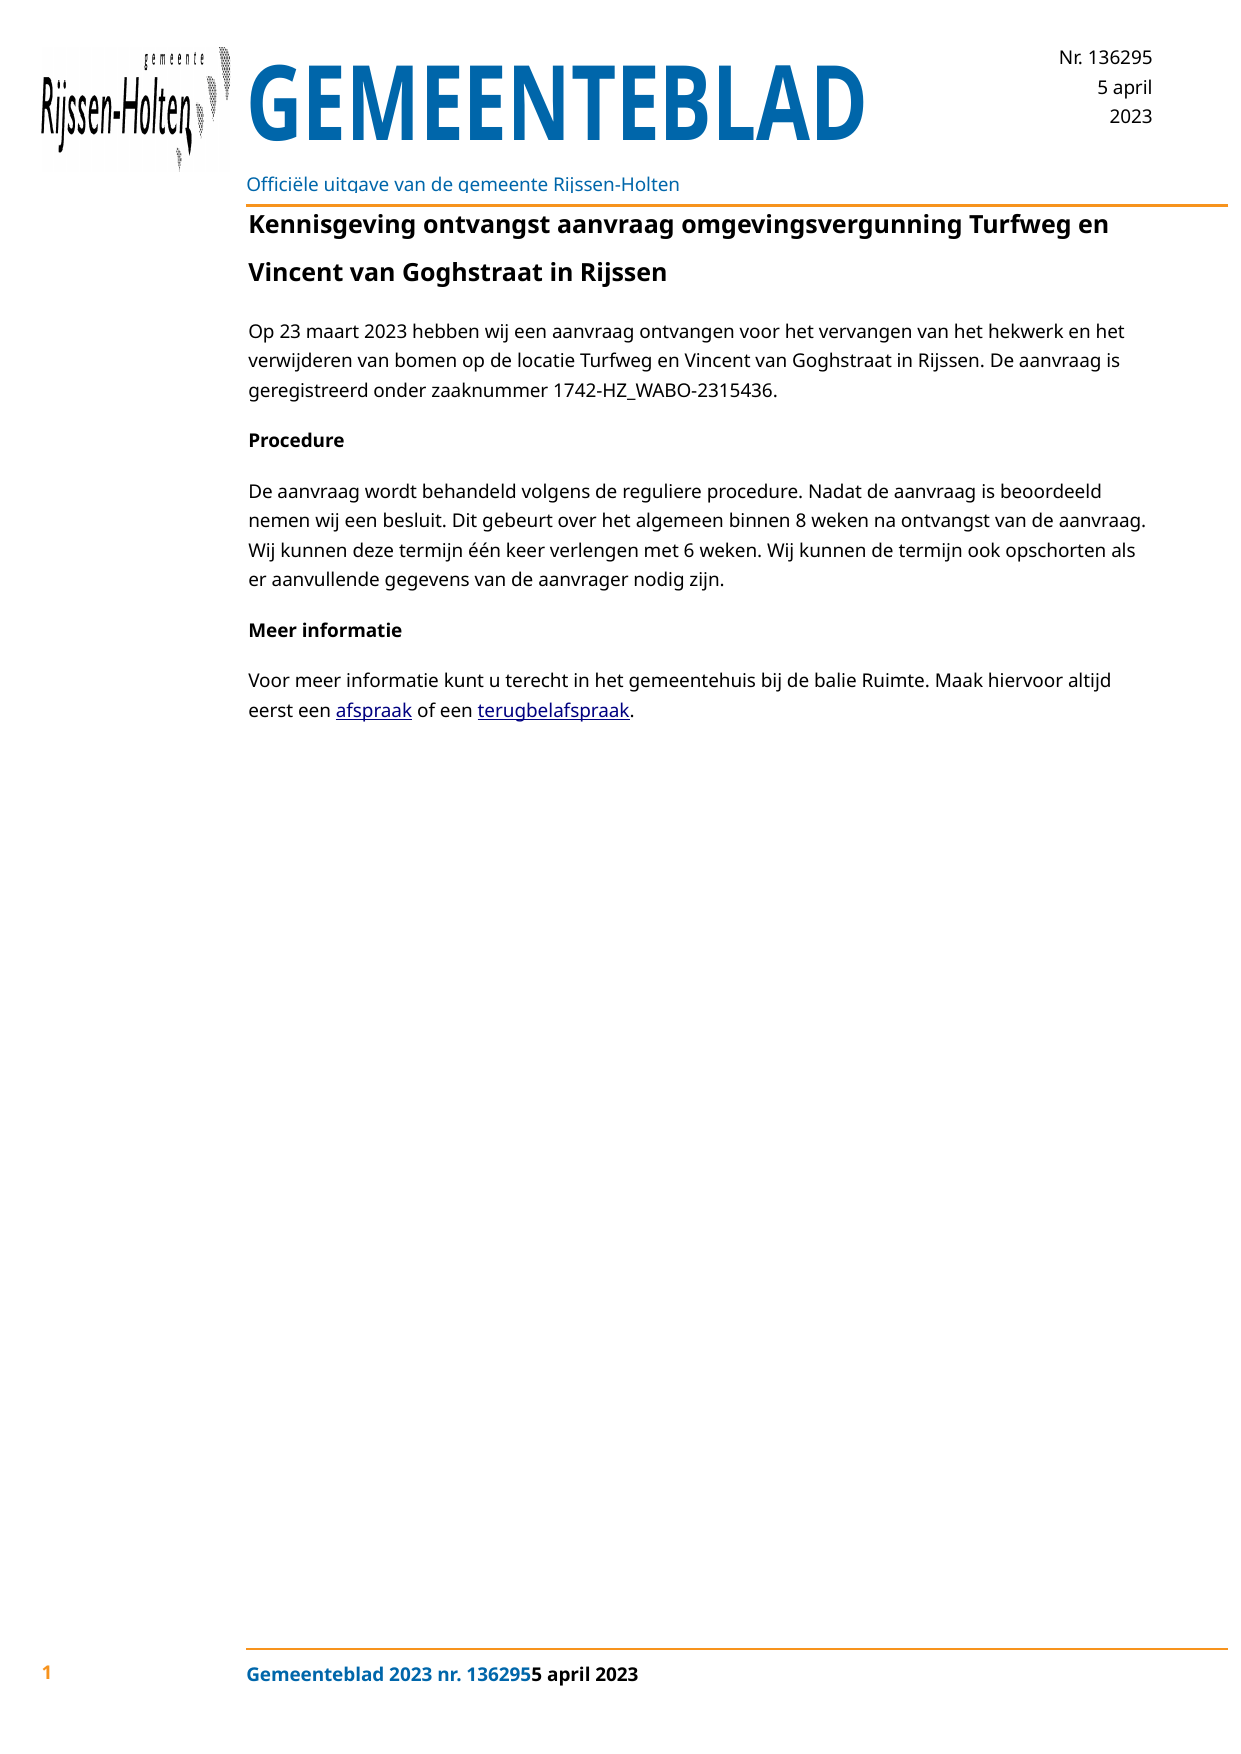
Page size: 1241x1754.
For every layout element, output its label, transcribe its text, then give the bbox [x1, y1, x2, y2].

text Kennisgeving ontvangst aanvraag omgevingsvergunning Turfweg en Vincent van Goghstraat in Rijssen [248, 207, 1152, 288]
text Voor meer informatie kunt u terecht in het gemeentehuis bij de balie Ruimte. Maak hiervoor altijd eerst een afspraak of een terugbelafspraak. [248, 667, 1152, 723]
text Op 23 maart 2023 hebben wij een aanvraag ontvangen voor het vervangen van het hekwerk en het verwijderen van bomen op de locatie Turfweg en Vincent van Goghstraat in Rijssen. De aanvraag is geregistreerd onder zaaknummer 1742-HZ_WABO-2315436. [248, 318, 1152, 403]
text Meer informatie [248, 617, 1152, 643]
picture [41, 47, 231, 172]
text De aanvraag wordt behandeld volgens de reguliere procedure. Nadat de aanvraag is beoordeeld nemen wij een besluit. Dit gebeurt over het algemeen binnen 8 weken na ontvangst van de aanvraag. Wij kunnen deze termijn één keer verlengen met 6 weken. Wij kunnen de termijn ook opschorten als er aanvullende gegevens van de aanvrager nodig zijn. [248, 478, 1152, 592]
text Procedure [248, 427, 1152, 453]
